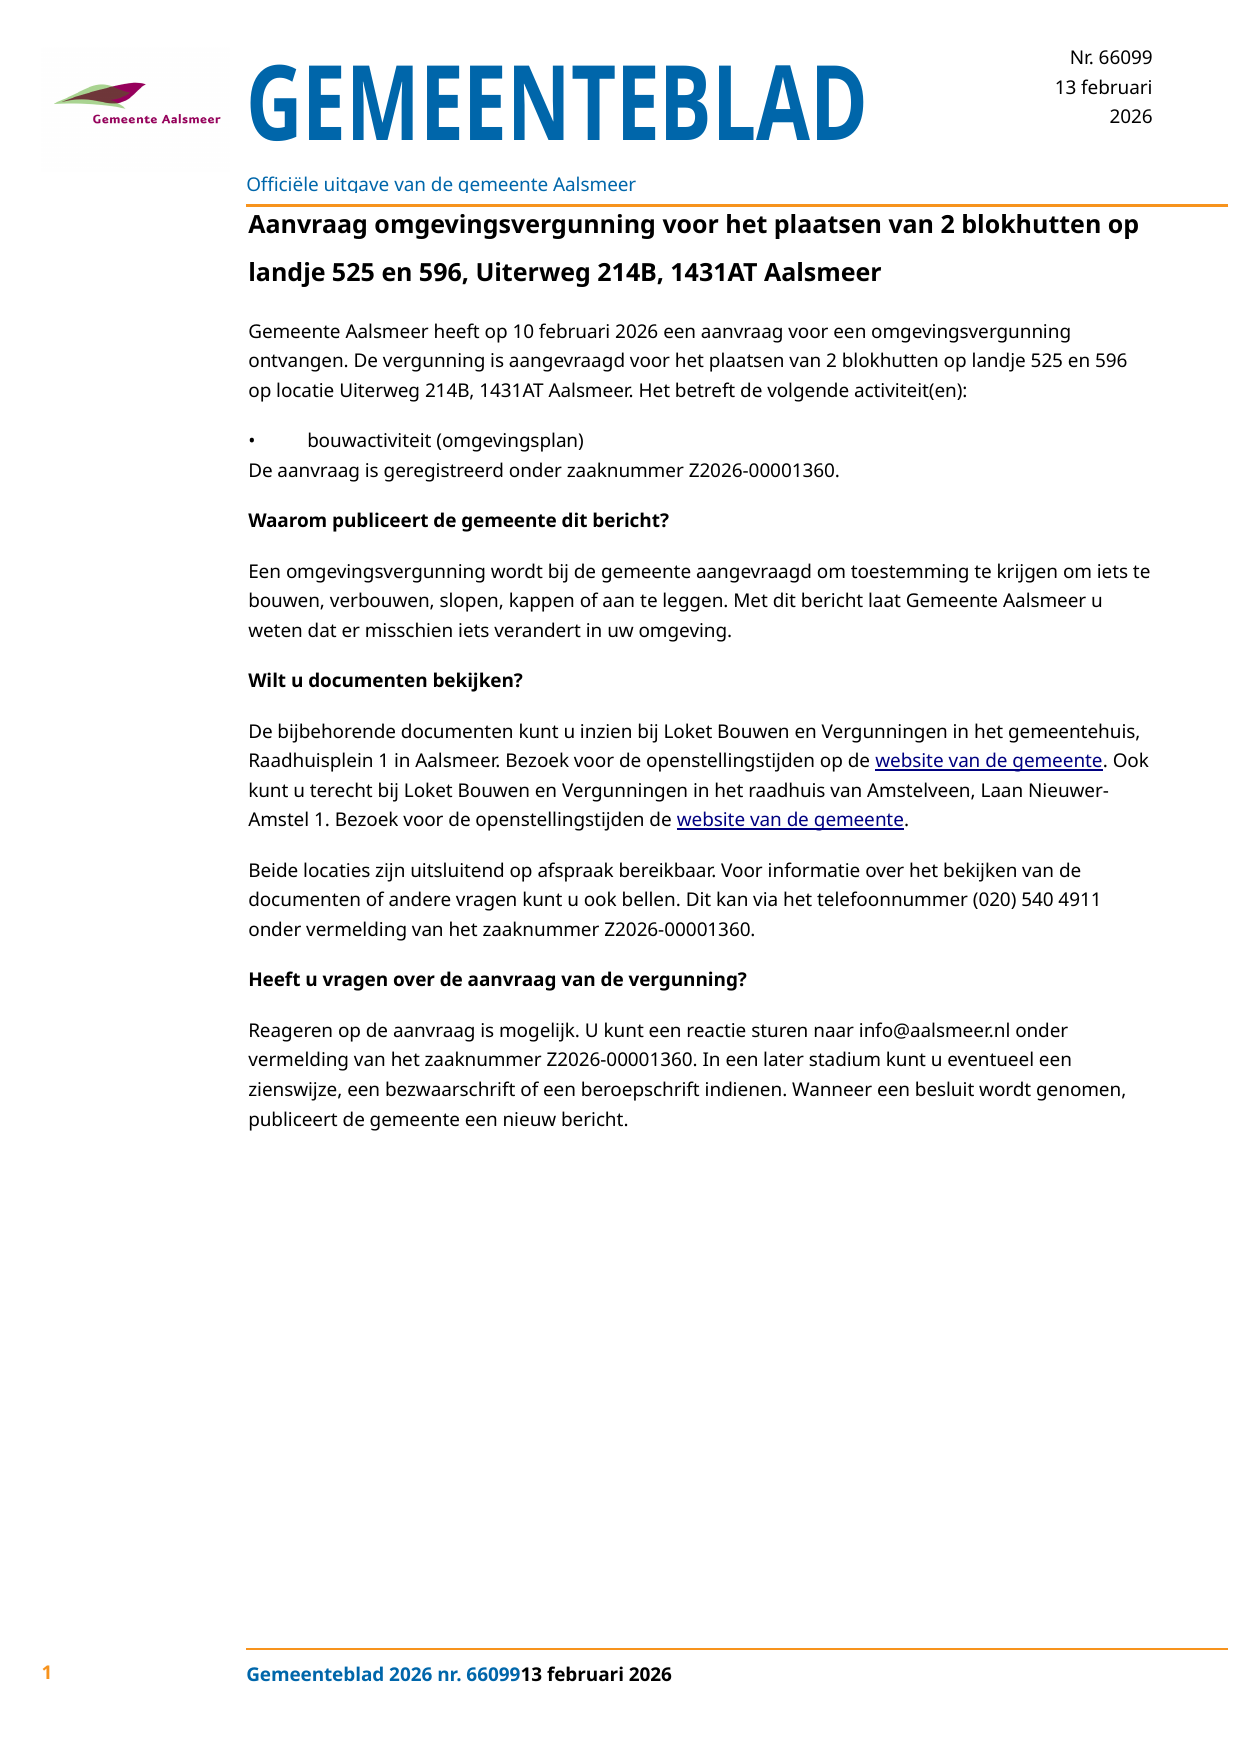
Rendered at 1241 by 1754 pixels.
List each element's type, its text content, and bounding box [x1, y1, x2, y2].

text Heeft u vragen over de aanvraag van de vergunning? [248, 967, 1152, 992]
text De aanvraag is geregistreerd onder zaaknummer Z2026-00001360. [248, 457, 1152, 483]
text De bijbehorende documenten kunt u inzien bij Loket Bouwen en Vergunningen in het gemeentehuis, Raadhuisplein 1 in Aalsmeer. Bezoek voor de openstellingstijden op de website van de gemeente. Ook kunt u terecht bij Loket Bouwen en Vergunningen in het raadhuis van Amstelveen, Laan Nieuwer-Amstel 1. Bezoek voor de openstellingstijden de website van de gemeente. [248, 718, 1152, 832]
text Beide locaties zijn uitsluitend op afspraak bereikbaar. Voor informatie over het bekijken van de documenten of andere vragen kunt u ook bellen. Dit kan via het telefoonnummer (020) 540 4911 onder vermelding van het zaaknummer Z2026-00001360. [248, 857, 1152, 942]
text Een omgevingsvergunning wordt bij de gemeente aangevraagd om toestemming te krijgen om iets te bouwen, verbouwen, slopen, kappen of aan te leggen. Met dit bericht laat Gemeente Aalsmeer u weten dat er misschien iets verandert in uw omgeving. [248, 558, 1152, 643]
text Aanvraag omgevingsvergunning voor het plaatsen van 2 blokhutten op landje 525 en 596, Uiterweg 214B, 1431AT Aalsmeer [248, 207, 1152, 288]
text Waarom publiceert de gemeente dit bericht? [248, 507, 1152, 533]
text Wilt u documenten bekijken? [248, 667, 1152, 693]
picture [41, 47, 231, 172]
text Gemeente Aalsmeer heeft op 10 februari 2026 een aanvraag voor een omgevingsvergunning ontvangen. De vergunning is aangevraagd voor het plaatsen van 2 blokhutten op landje 525 en 596 op locatie Uiterweg 214B, 1431AT Aalsmeer. Het betreft de volgende activiteit(en): [248, 318, 1152, 403]
text Reageren op de aanvraag is mogelijk. U kunt een reactie sturen naar info@aalsmeer.nl onder vermelding van het zaaknummer Z2026-00001360. In een later stadium kunt u eventueel een zienswijze, een bezwaarschrift of een beroepschrift indienen. Wanneer een besluit wordt genomen, publiceert de gemeente een nieuw bericht. [248, 1017, 1152, 1132]
list bouwactiviteit (omgevingsplan) [248, 427, 1152, 453]
